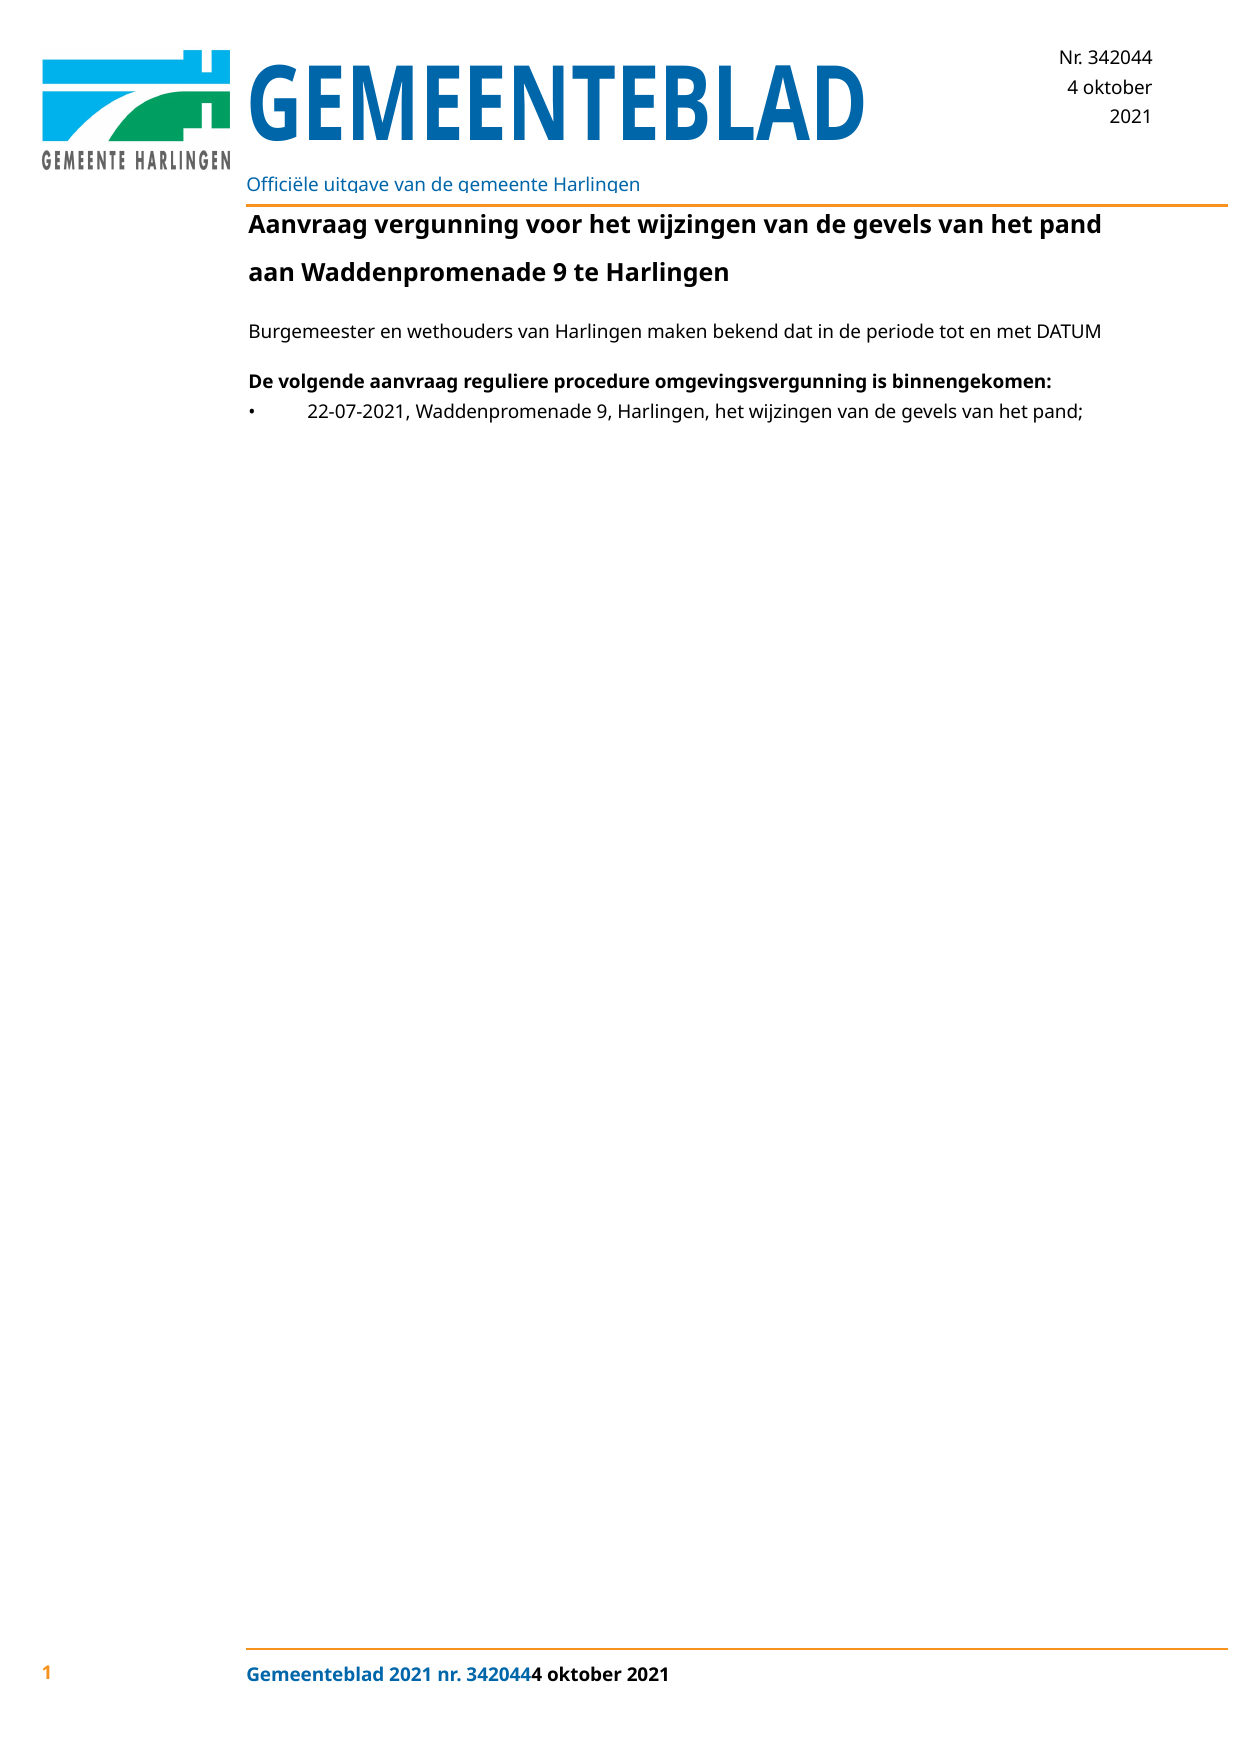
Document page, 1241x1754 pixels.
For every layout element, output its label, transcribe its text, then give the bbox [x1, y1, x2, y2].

text De volgende aanvraag reguliere procedure omgevingsvergunning is binnengekomen: [248, 368, 1152, 394]
text Aanvraag vergunning voor het wijzingen van de gevels van het pand aan Waddenpromenade 9 te Harlingen [248, 207, 1152, 288]
text Burgemeester en wethouders van Harlingen maken bekend dat in de periode tot en met DATUM [248, 318, 1152, 344]
list 22-07-2021, Waddenpromenade 9, Harlingen, het wijzingen van de gevels van het pand; [248, 398, 1152, 424]
picture [41, 47, 231, 172]
